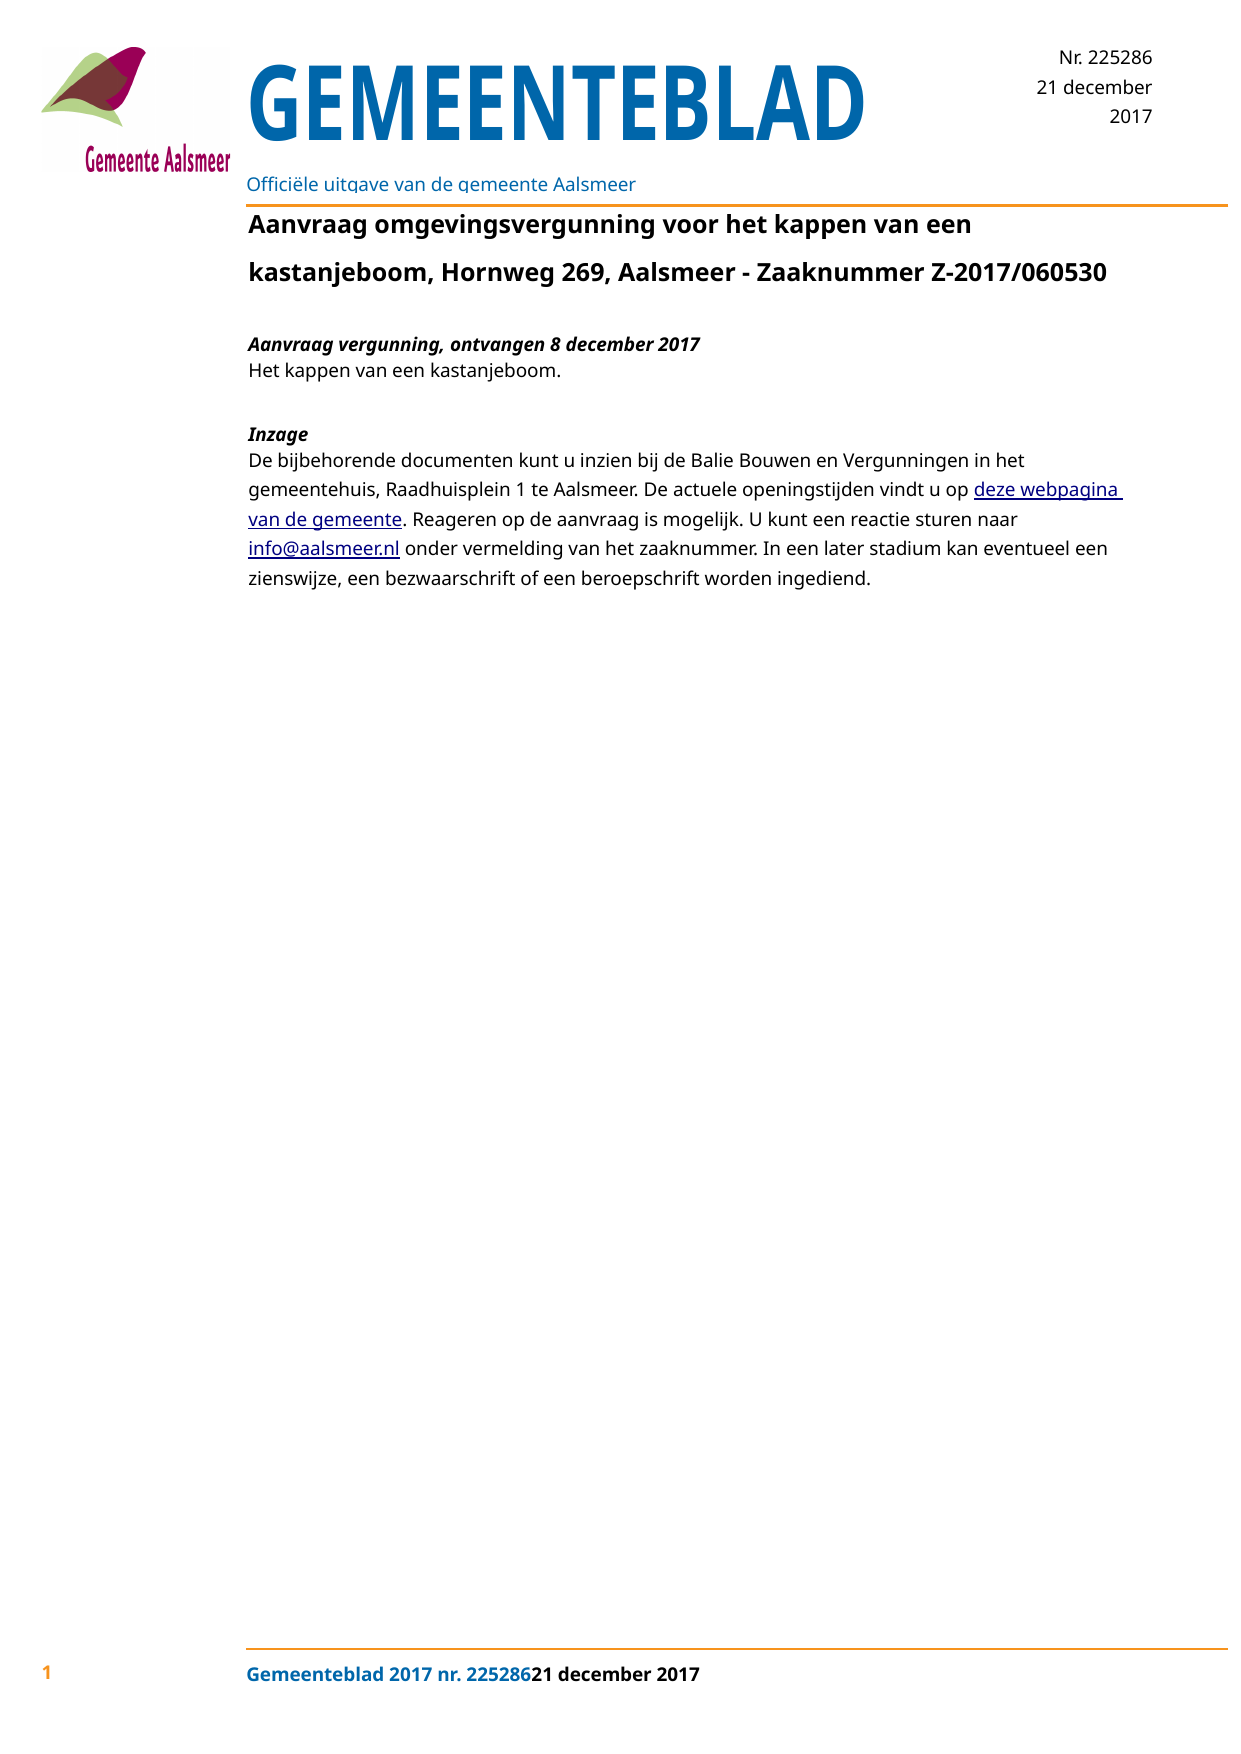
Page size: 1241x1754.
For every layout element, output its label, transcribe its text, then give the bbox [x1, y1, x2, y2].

text Aanvraag omgevingsvergunning voor het kappen van een kastanjeboom, Hornweg 269, Aalsmeer - Zaaknummer Z-2017/060530 [248, 207, 1152, 288]
text ​ [248, 616, 1152, 641]
text Inzage [248, 421, 1152, 447]
text De bijbehorende documenten kunt u inzien bij de Balie Bouwen en Vergunningen in het gemeentehuis, Raadhuisplein 1 te Aalsmeer. De actuele openingstijden vindt u op deze webpagina van de gemeente. Reageren op de aanvraag is mogelijk. U kunt een reactie sturen naar info@aalsmeer.nl onder vermelding van het zaaknummer. In een later stadium kan eventueel een zienswijze, een bezwaarschrift of een beroepschrift worden ingediend. [248, 447, 1152, 591]
text Aanvraag vergunning, ontvangen 8 december 2017 [248, 331, 1152, 357]
picture [41, 47, 231, 172]
text Het kappen van een kastanjeboom. [248, 357, 1152, 383]
